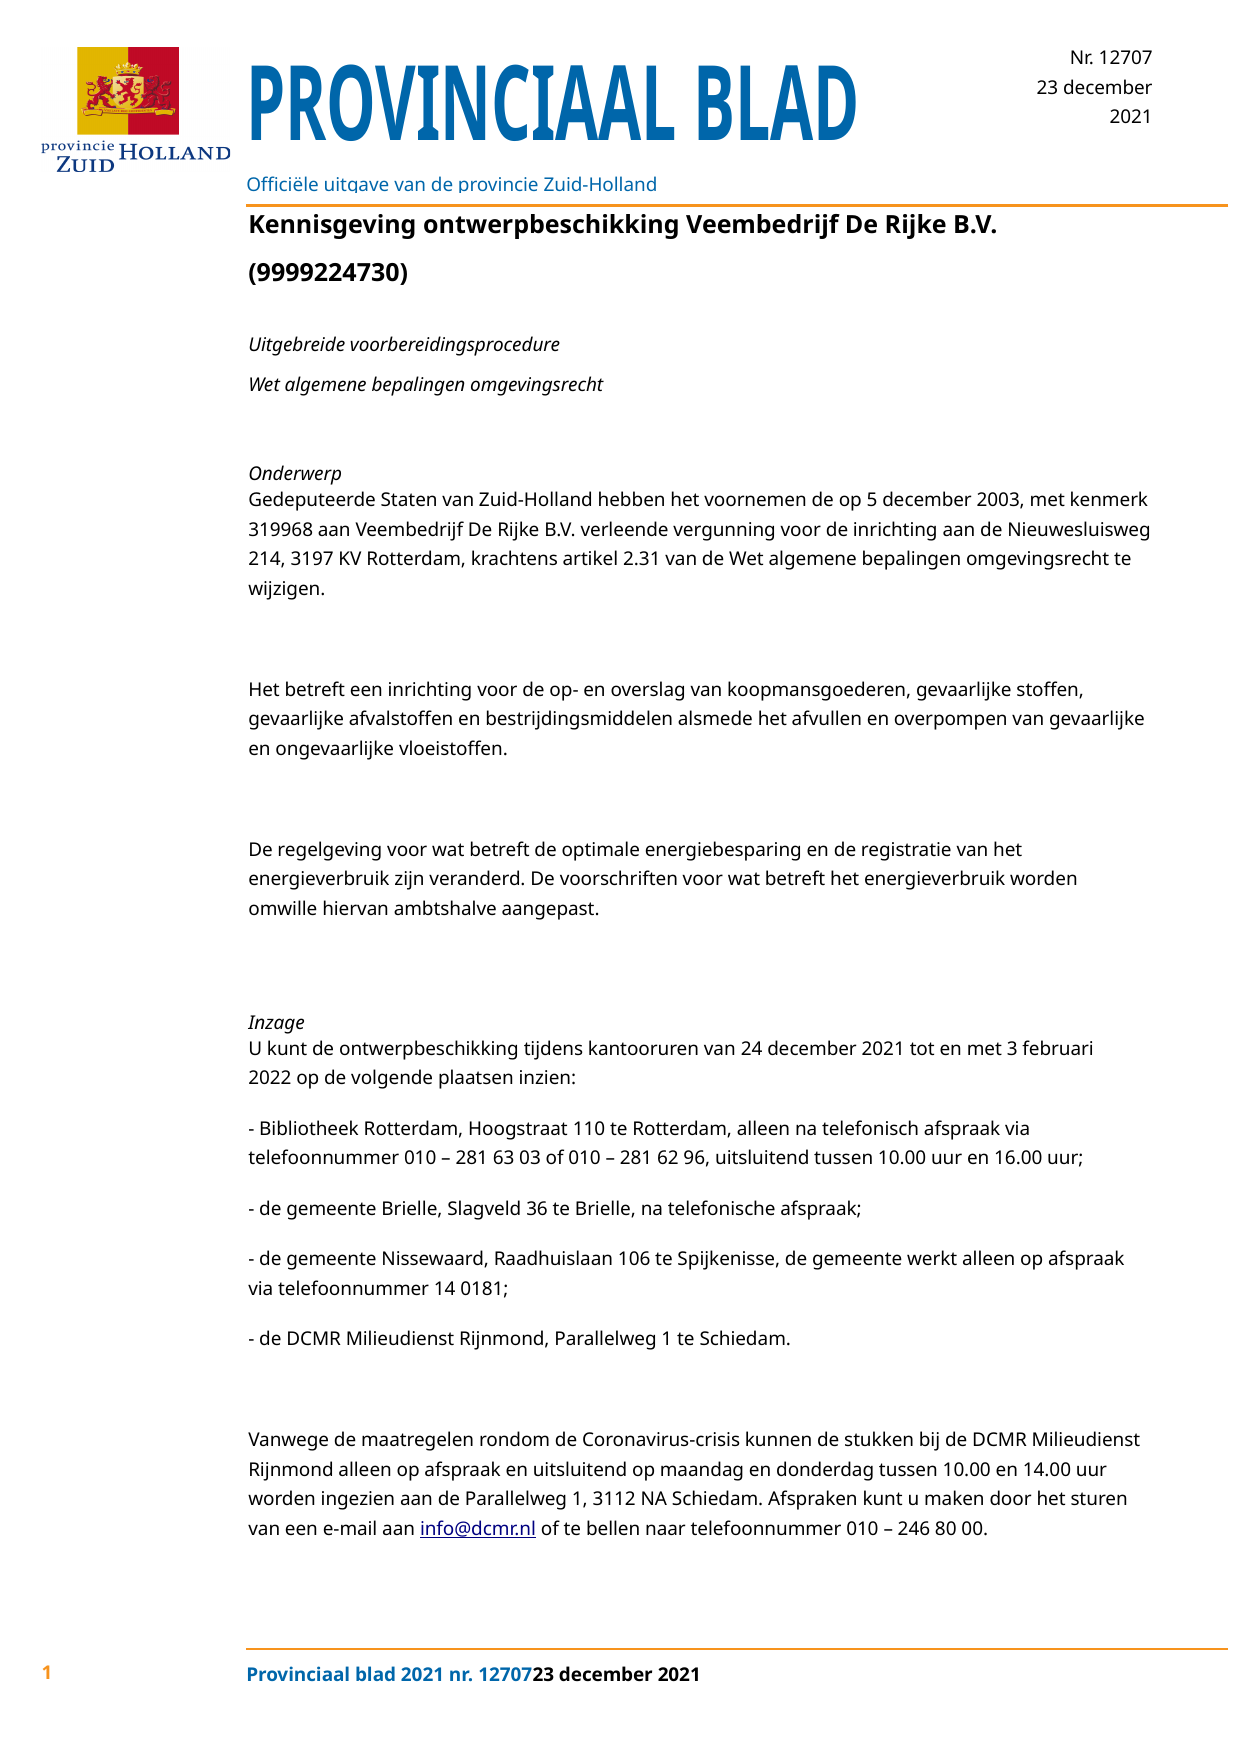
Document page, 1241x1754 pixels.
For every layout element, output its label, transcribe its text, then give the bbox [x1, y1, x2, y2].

text - de DCMR Milieudienst Rijnmond, Parallelweg 1 te Schiedam. [248, 1325, 1152, 1351]
text Vanwege de maatregelen rondom de Coronavirus-crisis kunnen de stukken bij de DCMR Milieudienst Rijnmond alleen op afspraak en uitsluitend op maandag en donderdag tussen 10.00 en 14.00 uur worden ingezien aan de Parallelweg 1, 3112 NA Schiedam. Afspraken kunt u maken door het sturen van een e-mail aan info@dcmr.nl of te bellen naar telefoonnummer 010 – 246 80 00. [248, 1426, 1152, 1541]
text Kennisgeving ontwerpbeschikking Veembedrijf De Rijke B.V. (9999224730) [248, 207, 1152, 288]
text U kunt de ontwerpbeschikking tijdens kantooruren van 24 december 2021 tot en met 3 februari 2022 op de volgende plaatsen inzien: [248, 1035, 1152, 1090]
text Inzage [248, 1009, 1152, 1035]
text Uitgebreide voorbereidingsprocedure [248, 331, 1152, 357]
text De regelgeving voor wat betreft de optimale energiebesparing en de registratie van het energieverbruik zijn veranderd. De voorschriften voor wat betreft het energieverbruik worden omwille hiervan ambtshalve aangepast. [248, 836, 1152, 921]
text Het betreft een inrichting voor de op- en overslag van koopmansgoederen, gevaarlijke stoffen, gevaarlijke afvalstoffen en bestrijdingsmiddelen alsmede het afvullen en overpompen van gevaarlijke en ongevaarlijke vloeistoffen. [248, 676, 1152, 761]
text Gedeputeerde Staten van Zuid-Holland hebben het voornemen de op 5 december 2003, met kenmerk 319968 aan Veembedrijf De Rijke B.V. verleende vergunning voor de inrichting aan de Nieuwesluisweg 214, 3197 KV Rotterdam, krachtens artikel 2.31 van de Wet algemene bepalingen omgevingsrecht te wijzigen. [248, 486, 1152, 601]
picture [41, 47, 231, 172]
text - de gemeente Nissewaard, Raadhuislaan 106 te Spijkenisse, de gemeente werkt alleen op afspraak via telefoonnummer 14 0181; [248, 1245, 1152, 1301]
text - de gemeente Brielle, Slagveld 36 te Brielle, na telefonische afspraak; [248, 1195, 1152, 1221]
text - Bibliotheek Rotterdam, Hoogstraat 110 te Rotterdam, alleen na telefonisch afspraak via telefoonnummer 010 – 281 63 03 of 010 – 281 62 96, uitsluitend tussen 10.00 uur en 16.00 uur; [248, 1115, 1152, 1170]
text Wet algemene bepalingen omgevingsrecht [248, 371, 1152, 396]
text Onderwerp [248, 460, 1152, 486]
